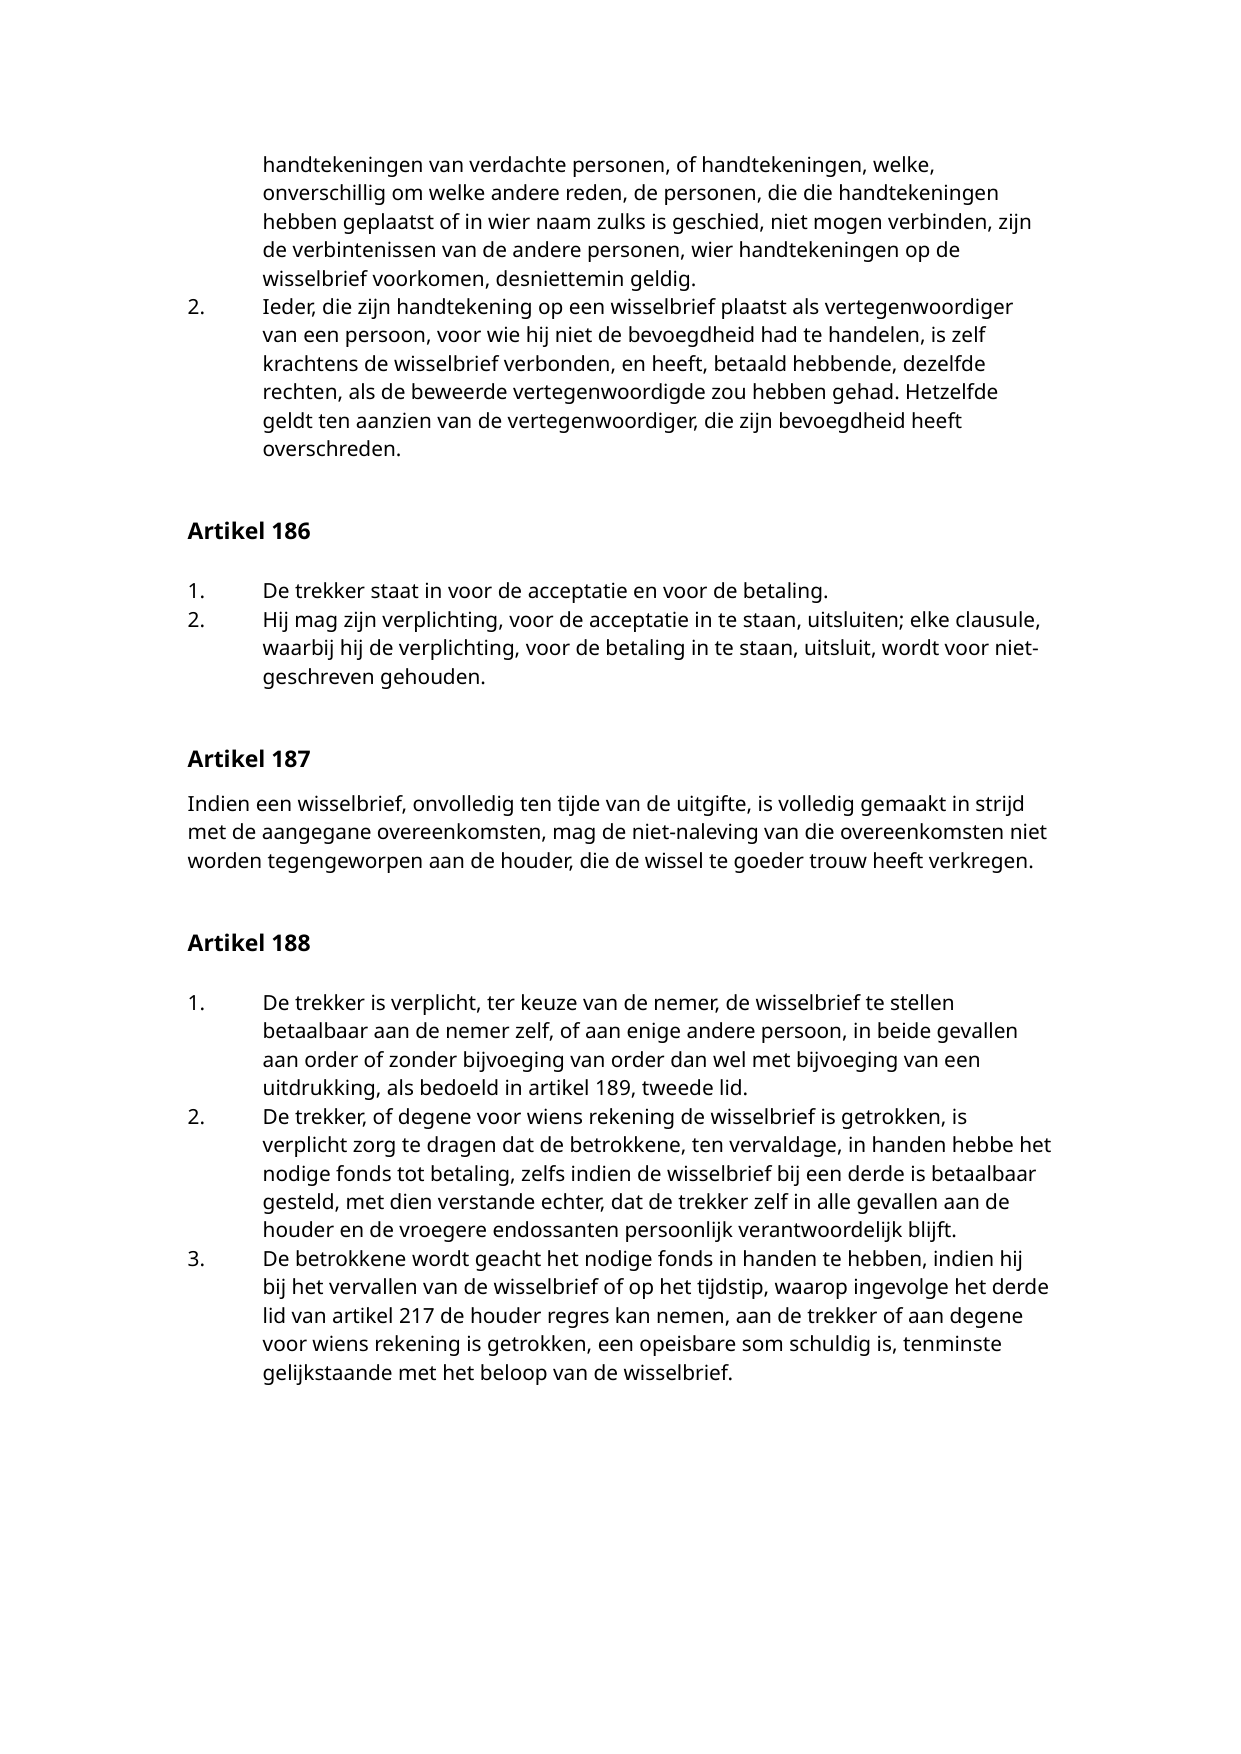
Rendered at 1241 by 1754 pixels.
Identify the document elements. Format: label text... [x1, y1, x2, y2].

list Hij mag zijn verplichting, voor de acceptatie in te staan, uitsluiten; elke clausule, waarbij hij de verplichting, voor de betaling in te staan, uitsluit, wordt voor niet-geschreven gehouden. [187, 605, 1053, 690]
list De trekker is verplicht, ter keuze van de nemer, de wisselbrief te stellen betaalbaar aan de nemer zelf, of aan enige andere persoon, in beide gevallen aan order of zonder bijvoeging van order dan wel met bijvoeging van een uitdrukking, als bedoeld in artikel 189, tweede lid. [187, 988, 1053, 1102]
subtitle Artikel 188 [187, 927, 1053, 958]
list handtekeningen van verdachte personen, of handtekeningen, welke, onverschillig om welke andere reden, de personen, die die handtekeningen hebben geplaatst of in wier naam zulks is geschied, niet mogen verbinden, zijn de verbintenissen van de andere personen, wier handtekeningen op de wisselbrief voorkomen, desniettemin geldig. [187, 150, 1053, 292]
subtitle Artikel 186 [187, 515, 1053, 547]
list De trekker staat in voor de acceptatie en voor de betaling. [187, 577, 1053, 605]
list Ieder, die zijn handtekening op een wisselbrief plaatst als vertegenwoordiger van een persoon, voor wie hij niet de bevoegdheid had te handelen, is zelf krachtens de wisselbrief verbonden, en heeft, betaald hebbende, dezelfde rechten, als de beweerde vertegenwoordigde zou hebben gehad. Hetzelfde geldt ten aanzien van de vertegenwoordiger, die zijn bevoegdheid heeft overschreden. [187, 292, 1053, 463]
list De betrokkene wordt geacht het nodige fonds in handen te hebben, indien hij bij het vervallen van de wisselbrief of op het tijdstip, waarop ingevolge het derde lid van artikel 217 de houder regres kan nemen, aan de trekker of aan degene voor wiens rekening is getrokken, een opeisbare som schuldig is, tenminste gelijkstaande met het beloop van de wisselbrief. [187, 1244, 1053, 1386]
text Indien een wisselbrief, onvolledig ten tijde van de uitgifte, is volledig gemaakt in strijd met de aangegane overeenkomsten, mag de niet-naleving van die overeenkomsten niet worden tegengeworpen aan de houder, die de wissel te goeder trouw heeft verkregen. [187, 789, 1053, 874]
list De trekker, of degene voor wiens rekening de wisselbrief is getrokken, is verplicht zorg te dragen dat de betrokkene, ten vervaldage, in handen hebbe het nodige fonds tot betaling, zelfs indien de wisselbrief bij een derde is betaalbaar gesteld, met dien verstande echter, dat de trekker zelf in alle gevallen aan de houder en de vroegere endossanten persoonlijk verantwoordelijk blijft. [187, 1102, 1053, 1244]
subtitle Artikel 187 [187, 743, 1053, 774]
